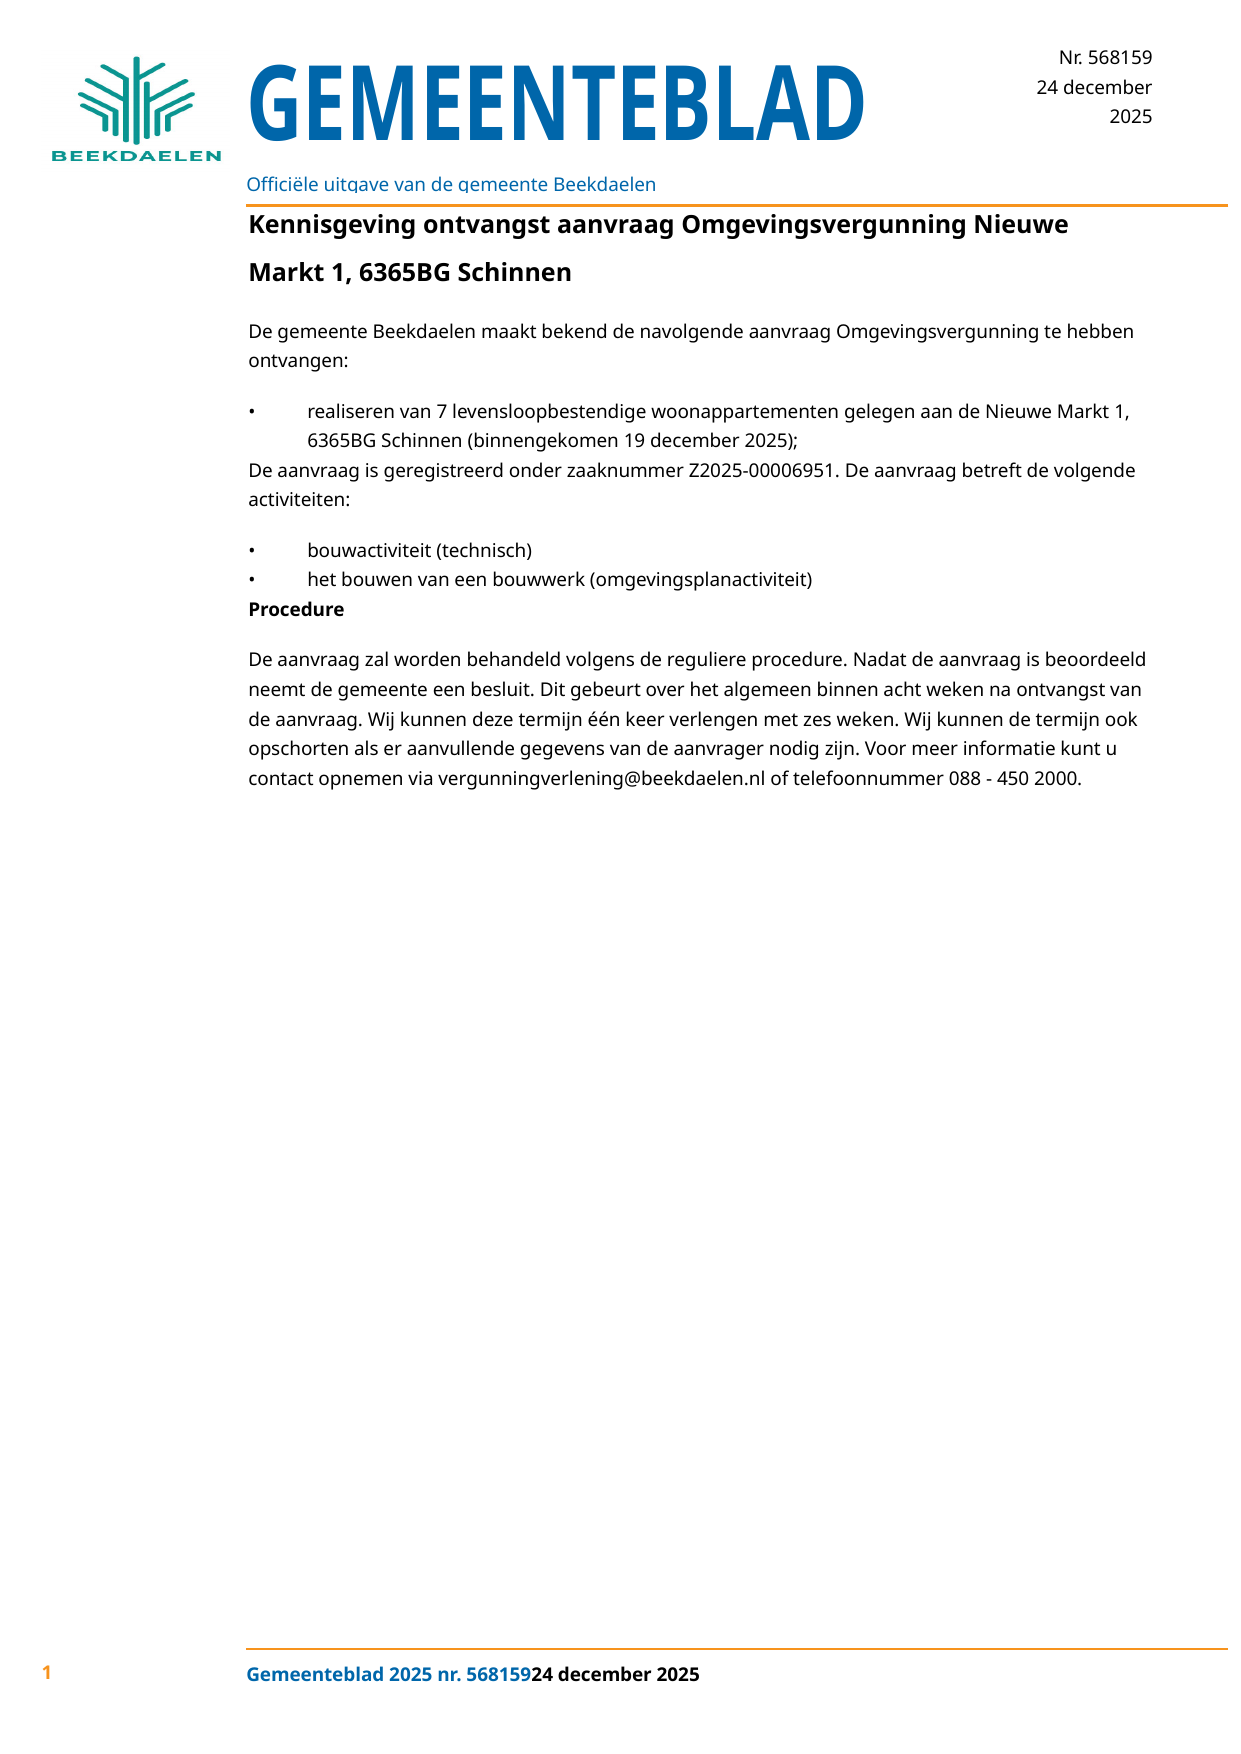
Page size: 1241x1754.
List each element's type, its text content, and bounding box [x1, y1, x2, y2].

picture [41, 47, 231, 172]
text Kennisgeving ontvangst aanvraag Omgevingsvergunning Nieuwe Markt 1, 6365BG Schinnen [248, 207, 1152, 288]
text De aanvraag is geregistreerd onder zaaknummer Z2025-00006951. De aanvraag betreft de volgende activiteiten: [248, 457, 1152, 512]
list bouwactiviteit (technisch) [248, 537, 1152, 563]
list het bouwen van een bouwwerk (omgevingsplanactiviteit) [248, 567, 1152, 592]
text Procedure [248, 596, 1152, 622]
text De aanvraag zal worden behandeld volgens de reguliere procedure. Nadat de aanvraag is beoordeeld neemt de gemeente een besluit. Dit gebeurt over het algemeen binnen acht weken na ontvangst van de aanvraag. Wij kunnen deze termijn één keer verlengen met zes weken. Wij kunnen de termijn ook opschorten als er aanvullende gegevens van de aanvrager nodig zijn. Voor meer informatie kunt u contact opnemen via vergunningverlening@beekdaelen.nl of telefoonnummer 088 - 450 2000. [248, 647, 1152, 791]
text De gemeente Beekdaelen maakt bekend de navolgende aanvraag Omgevingsvergunning te hebben ontvangen: [248, 318, 1152, 373]
list realiseren van 7 levensloopbestendige woonappartementen gelegen aan de Nieuwe Markt 1, 6365BG Schinnen (binnengekomen 19 december 2025); [248, 398, 1152, 453]
